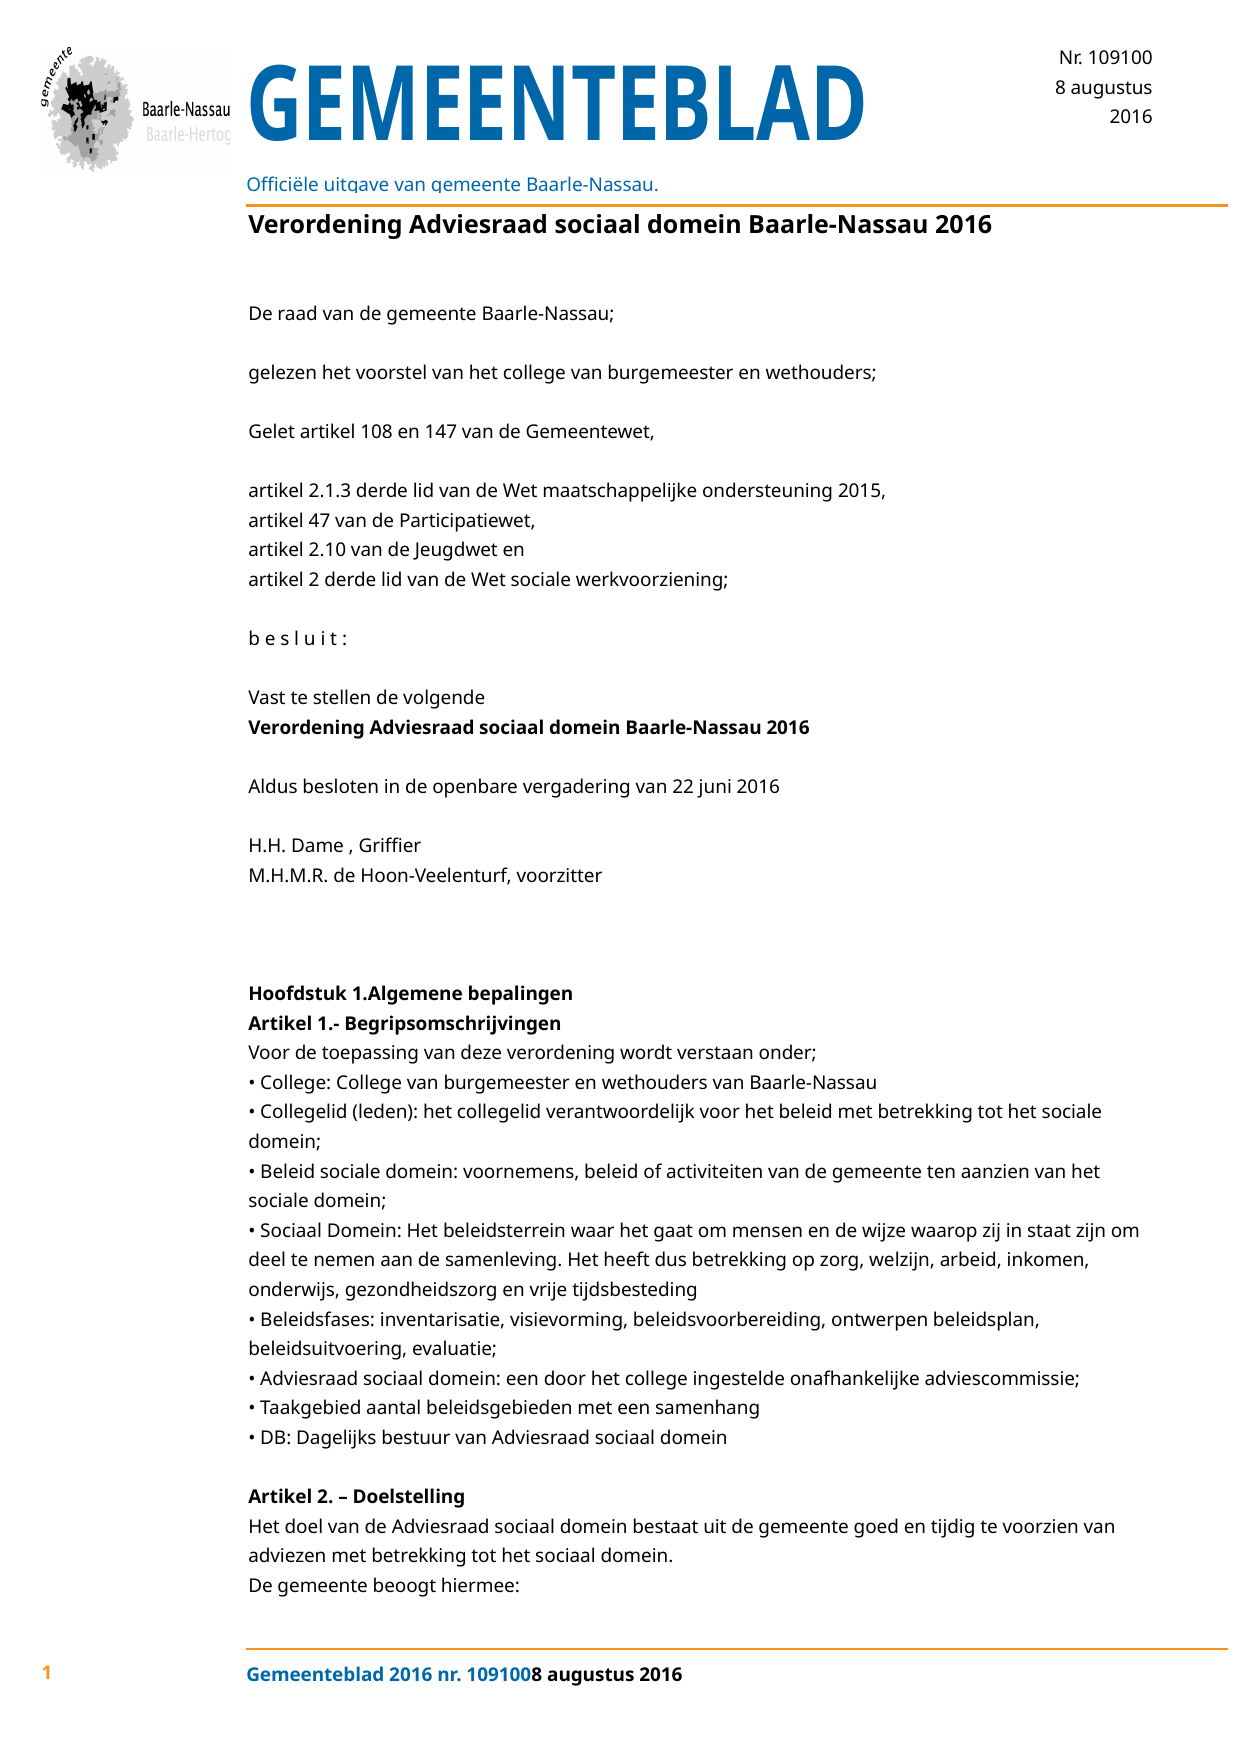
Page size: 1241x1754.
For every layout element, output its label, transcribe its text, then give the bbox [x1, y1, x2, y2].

text • Taakgebied aantal beleidsgebieden met een samenhang [248, 1394, 1152, 1420]
text Het doel van de Adviesraad sociaal domein bestaat uit de gemeente goed en tijdig te voorzien van adviezen met betrekking tot het sociaal domein. [248, 1513, 1152, 1568]
text artikel 47 van de Participatiewet, [248, 507, 1152, 533]
text • Beleid sociale domein: voornemens, beleid of activiteiten van de gemeente ten aanzien van het sociale domein; [248, 1158, 1152, 1213]
text • Sociaal Domein: Het beleidsterrein waar het gaat om mensen en de wijze waarop zij in staat zijn om deel te nemen aan de samenleving. Het heeft dus betrekking op zorg, welzijn, arbeid, inkomen, onderwijs, gezondheidszorg en vrije tijdsbesteding [248, 1217, 1152, 1302]
text Hoofdstuk 1.Algemene bepalingen [248, 980, 1152, 1006]
text • College: College van burgemeester en wethouders van Baarle-Nassau [248, 1069, 1152, 1095]
text De raad van de gemeente Baarle-Nassau; [248, 300, 1152, 326]
text Aldus besloten in de openbare vergadering van 22 juni 2016 [248, 773, 1152, 799]
text Gelet artikel 108 en 147 van de Gemeentewet, [248, 418, 1152, 444]
text De gemeente beoogt hiermee: [248, 1572, 1152, 1598]
text b e s l u i t : [248, 625, 1152, 651]
text artikel 2 derde lid van de Wet sociale werkvoorziening; [248, 566, 1152, 592]
text Verordening Adviesraad sociaal domein Baarle-Nassau 2016 [248, 714, 1152, 740]
picture [41, 47, 231, 172]
text • Beleidsfases: inventarisatie, visievorming, beleidsvoorbereiding, ontwerpen beleidsplan, beleidsuitvoering, evaluatie; [248, 1306, 1152, 1361]
text H.H. Dame , Griffier [248, 832, 1152, 858]
text Artikel 1.- Begripsomschrijvingen [248, 1010, 1152, 1036]
text gelezen het voorstel van het college van burgemeester en wethouders; [248, 359, 1152, 385]
text Verordening Adviesraad sociaal domein Baarle-Nassau 2016 [248, 207, 1152, 241]
text Voor de toepassing van deze verordening wordt verstaan onder; [248, 1039, 1152, 1065]
text • Collegelid (leden): het collegelid verantwoordelijk voor het beleid met betrekking tot het sociale domein; [248, 1099, 1152, 1154]
text artikel 2.1.3 derde lid van de Wet maatschappelijke ondersteuning 2015, [248, 477, 1152, 503]
text Vast te stellen de volgende [248, 684, 1152, 710]
text Artikel 2. – Doelstelling [248, 1483, 1152, 1509]
text • Adviesraad sociaal domein: een door het college ingestelde onafhankelijke adviescommissie; [248, 1365, 1152, 1391]
text M.H.M.R. de Hoon-Veelenturf, voorzitter [248, 862, 1152, 888]
text • DB: Dagelijks bestuur van Adviesraad sociaal domein [248, 1424, 1152, 1450]
text artikel 2.10 van de Jeugdwet en [248, 537, 1152, 562]
